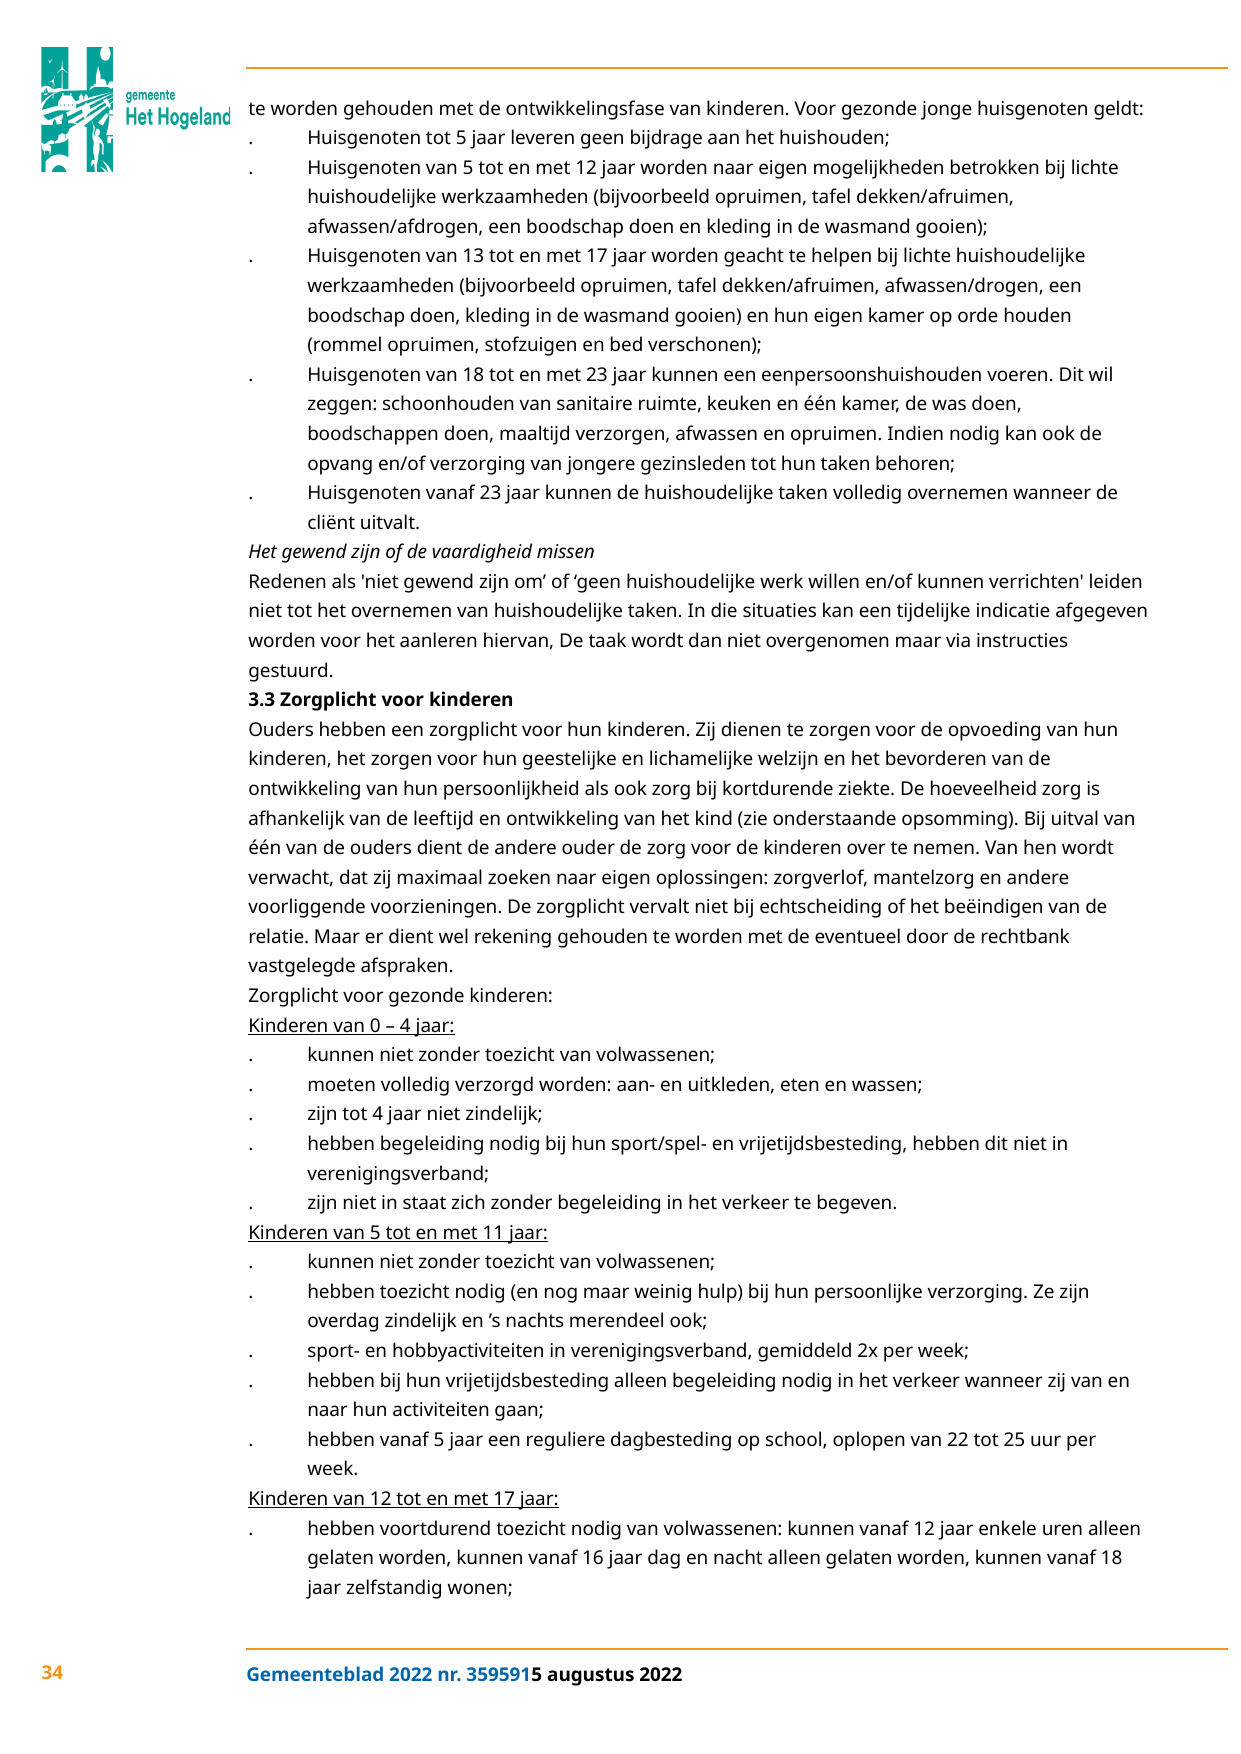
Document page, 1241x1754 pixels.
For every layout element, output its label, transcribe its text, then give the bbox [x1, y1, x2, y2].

text Kinderen van 12 tot en met 17 jaar: [248, 1485, 1152, 1511]
text Zorgplicht voor gezonde kinderen: [248, 982, 1152, 1008]
list Huisgenoten vanaf 23 jaar kunnen de huishoudelijke taken volledig overnemen wanneer de cliënt uitvalt. [248, 479, 1152, 535]
text te worden gehouden met de ontwikkelingsfase van kinderen. Voor gezonde jonge huisgenoten geldt: [248, 95, 1152, 121]
list hebben voortdurend toezicht nodig van volwassenen: kunnen vanaf 12 jaar enkele uren alleen gelaten worden, kunnen vanaf 16 jaar dag en nacht alleen gelaten worden, kunnen vanaf 18 jaar zelfstandig wonen; [248, 1515, 1152, 1600]
text 3.3 Zorgplicht voor kinderen [248, 686, 1152, 712]
list hebben vanaf 5 jaar een reguliere dagbesteding op school, oplopen van 22 tot 25 uur per week. [248, 1426, 1152, 1481]
list Huisgenoten tot 5 jaar leveren geen bijdrage aan het huishouden; [248, 124, 1152, 150]
list zijn tot 4 jaar niet zindelijk; [248, 1101, 1152, 1126]
text Het gewend zijn of de vaardigheid missen [248, 538, 1152, 564]
list hebben toezicht nodig (en nog maar weinig hulp) bij hun persoonlijke verzorging. Ze zijn overdag zindelijk en ’s nachts merendeel ook; [248, 1278, 1152, 1333]
text Kinderen van 0 – 4 jaar: [248, 1012, 1152, 1038]
text Kinderen van 5 tot en met 11 jaar: [248, 1219, 1152, 1245]
list Huisgenoten van 18 tot en met 23 jaar kunnen een eenpersoonshuishouden voeren. Dit wil zeggen: schoonhouden van sanitaire ruimte, keuken en één kamer, de was doen, boodschappen doen, maaltijd verzorgen, afwassen en opruimen. Indien nodig kan ook de opvang en/of verzorging van jongere gezinsleden tot hun taken behoren; [248, 361, 1152, 476]
text Redenen als 'niet gewend zijn om’ of ‘geen huishoudelijke werk willen en/of kunnen verrichten' leiden niet tot het overnemen van huishoudelijke taken. In die situaties kan een tijdelijke indicatie afgegeven worden voor het aanleren hiervan, De taak wordt dan niet overgenomen maar via instructies gestuurd. [248, 568, 1152, 683]
list Huisgenoten van 5 tot en met 12 jaar worden naar eigen mogelijkheden betrokken bij lichte huishoudelijke werkzaamheden (bijvoorbeeld opruimen, tafel dekken/afruimen, afwassen/afdrogen, een boodschap doen en kleding in de wasmand gooien); [248, 154, 1152, 239]
list moeten volledig verzorgd worden: aan- en uitkleden, eten en wassen; [248, 1071, 1152, 1097]
list hebben bij hun vrijetijdsbesteding alleen begeleiding nodig in het verkeer wanneer zij van en naar hun activiteiten gaan; [248, 1367, 1152, 1422]
list kunnen niet zonder toezicht van volwassenen; [248, 1248, 1152, 1274]
list hebben begeleiding nodig bij hun sport/spel- en vrijetijdsbesteding, hebben dit niet in verenigingsverband; [248, 1130, 1152, 1186]
list kunnen niet zonder toezicht van volwassenen; [248, 1041, 1152, 1067]
list zijn niet in staat zich zonder begeleiding in het verkeer te begeven. [248, 1189, 1152, 1215]
list sport- en hobbyactiviteiten in verenigingsverband, gemiddeld 2x per week; [248, 1337, 1152, 1363]
picture [41, 47, 231, 172]
list Huisgenoten van 13 tot en met 17 jaar worden geacht te helpen bij lichte huishoudelijke werkzaamheden (bijvoorbeeld opruimen, tafel dekken/afruimen, afwassen/drogen, een boodschap doen, kleding in de wasmand gooien) en hun eigen kamer op orde houden (rommel opruimen, stofzuigen en bed verschonen); [248, 243, 1152, 357]
text Ouders hebben een zorgplicht voor hun kinderen. Zij dienen te zorgen voor de opvoeding van hun kinderen, het zorgen voor hun geestelijke en lichamelijke welzijn en het bevorderen van de ontwikkeling van hun persoonlijkheid als ook zorg bij kortdurende ziekte. De hoeveelheid zorg is afhankelijk van de leeftijd en ontwikkeling van het kind (zie onderstaande opsomming). Bij uitval van één van de ouders dient de andere ouder de zorg voor de kinderen over te nemen. Van hen wordt verwacht, dat zij maximaal zoeken naar eigen oplossingen: zorgverlof, mantelzorg en andere voorliggende voorzieningen. De zorgplicht vervalt niet bij echtscheiding of het beëindigen van de relatie. Maar er dient wel rekening gehouden te worden met de eventueel door de rechtbank vastgelegde afspraken. [248, 716, 1152, 978]
